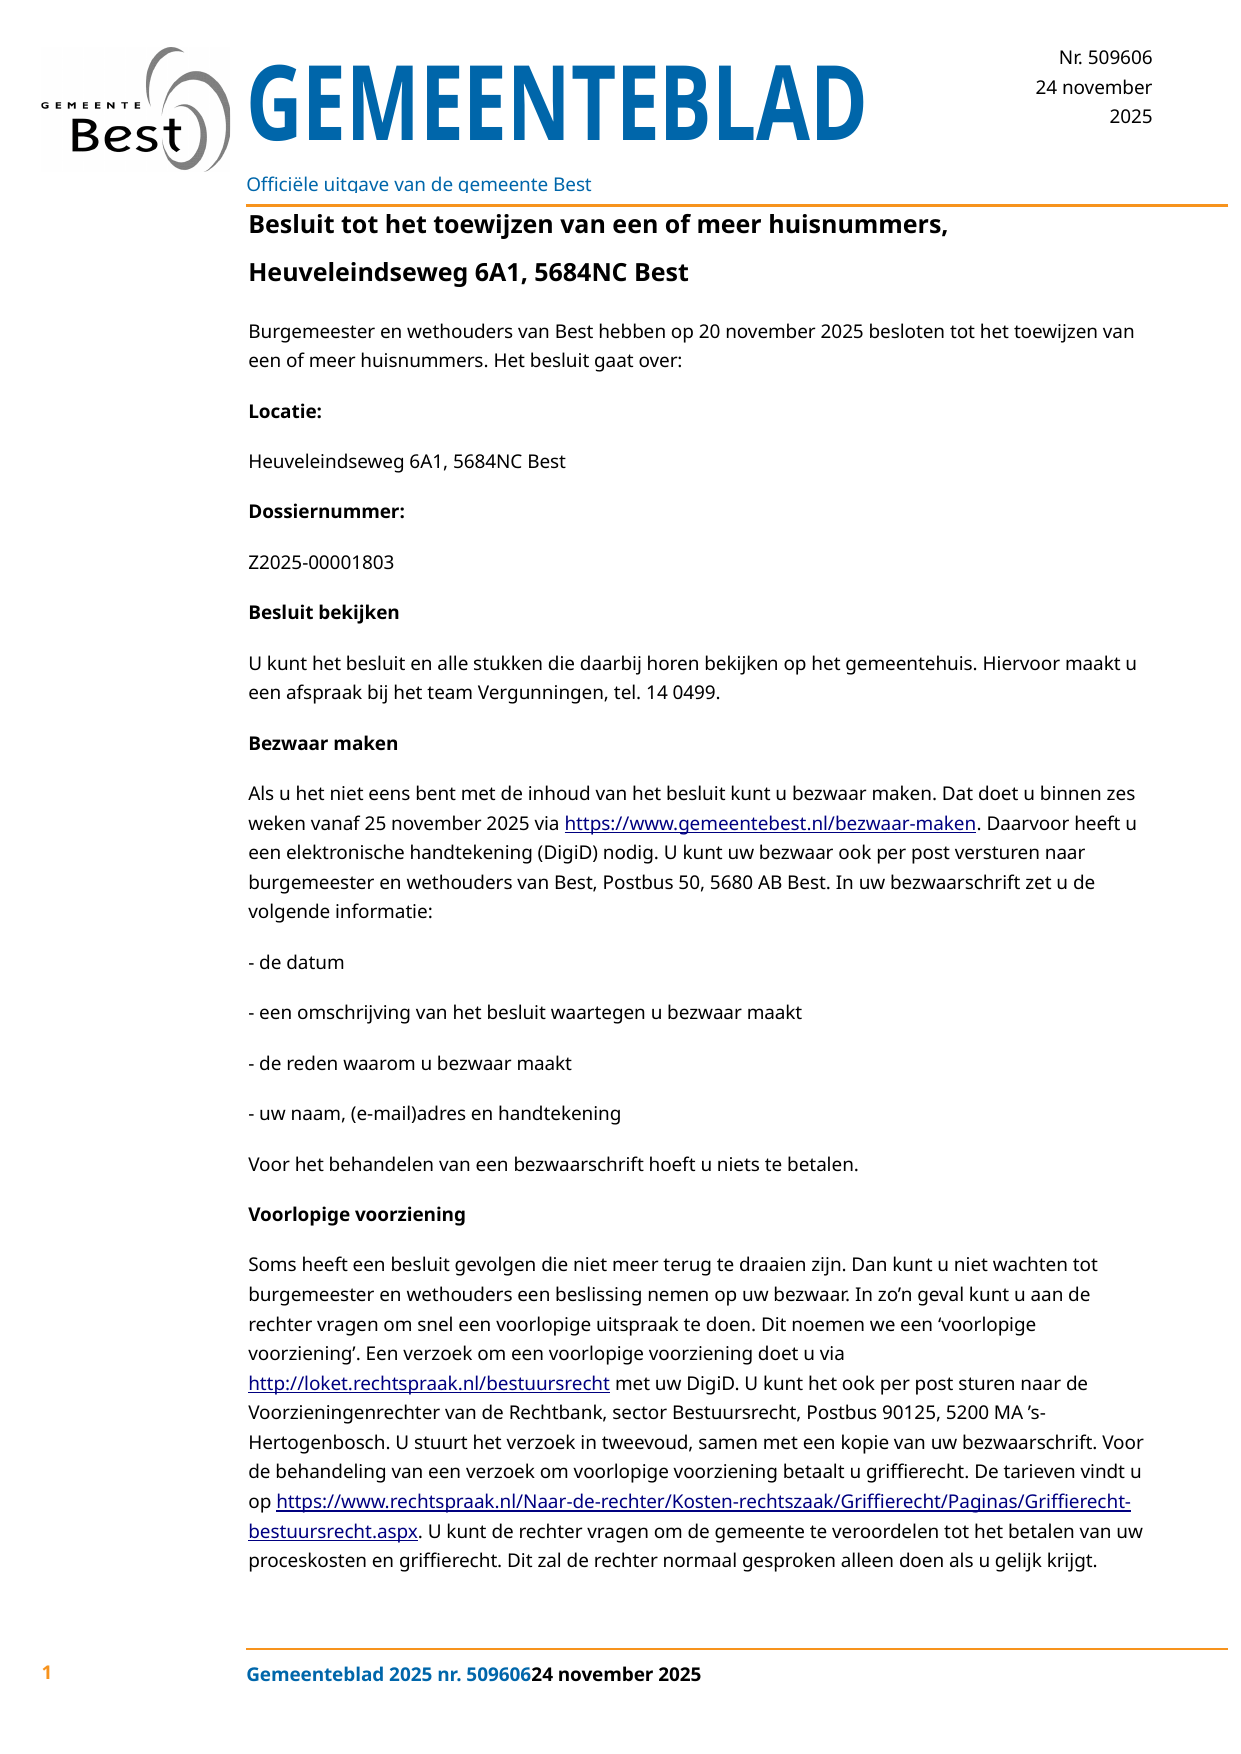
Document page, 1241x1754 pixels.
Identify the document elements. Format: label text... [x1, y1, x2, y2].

text - uw naam, (e-mail)adres en handtekening [248, 1100, 1152, 1126]
text Heuveleindseweg 6A1, 5684NC Best [248, 448, 1152, 474]
text Burgemeester en wethouders van Best hebben op 20 november 2025 besloten tot het toewijzen van een of meer huisnummers. Het besluit gaat over: [248, 318, 1152, 373]
picture [41, 47, 231, 172]
text - de datum [248, 949, 1152, 975]
text Als u het niet eens bent met de inhoud van het besluit kunt u bezwaar maken. Dat doet u binnen zes weken vanaf 25 november 2025 via https://www.gemeentebest.nl/bezwaar-maken. Daarvoor heeft u een elektronische handtekening (DigiD) nodig. U kunt uw bezwaar ook per post versturen naar burgemeester en wethouders van Best, Postbus 50, 5680 AB Best. In uw bezwaarschrift zet u de volgende informatie: [248, 780, 1152, 924]
text Locatie: [248, 398, 1152, 424]
text Bezwaar maken [248, 730, 1152, 756]
text Z2025-00001803 [248, 549, 1152, 575]
text - de reden waarom u bezwaar maakt [248, 1050, 1152, 1076]
text U kunt het besluit en alle stukken die daarbij horen bekijken op het gemeentehuis. Hiervoor maakt u een afspraak bij het team Vergunningen, tel. 14 0499. [248, 650, 1152, 705]
text Soms heeft een besluit gevolgen die niet meer terug te draaien zijn. Dan kunt u niet wachten tot burgemeester en wethouders een beslissing nemen op uw bezwaar. In zo’n geval kunt u aan de rechter vragen om snel een voorlopige uitspraak te doen. Dit noemen we een ‘voorlopige voorziening’. Een verzoek om een voorlopige voorziening doet u via http://loket.rechtspraak.nl/bestuursrecht met uw DigiD. U kunt het ook per post sturen naar de Voorzieningenrechter van de Rechtbank, sector Bestuursrecht, Postbus 90125, 5200 MA ’s-Hertogenbosch. U stuurt het verzoek in tweevoud, samen met een kopie van uw bezwaarschrift. Voor de behandeling van een verzoek om voorlopige voorziening betaalt u griffierecht. De tarieven vindt u op https://www.rechtspraak.nl/Naar-de-rechter/Kosten-rechtszaak/Griffierecht/Paginas/Griffierecht-bestuursrecht.aspx. U kunt de rechter vragen om de gemeente te veroordelen tot het betalen van uw proceskosten en griffierecht. Dit zal de rechter normaal gesproken alleen doen als u gelijk krijgt. [248, 1252, 1152, 1573]
text Dossiernummer: [248, 499, 1152, 524]
text Besluit tot het toewijzen van een of meer huisnummers, Heuveleindseweg 6A1, 5684NC Best [248, 207, 1152, 288]
text - een omschrijving van het besluit waartegen u bezwaar maakt [248, 999, 1152, 1025]
text Voorlopige voorziening [248, 1201, 1152, 1227]
text Voor het behandelen van een bezwaarschrift hoeft u niets te betalen. [248, 1151, 1152, 1177]
text Besluit bekijken [248, 599, 1152, 625]
